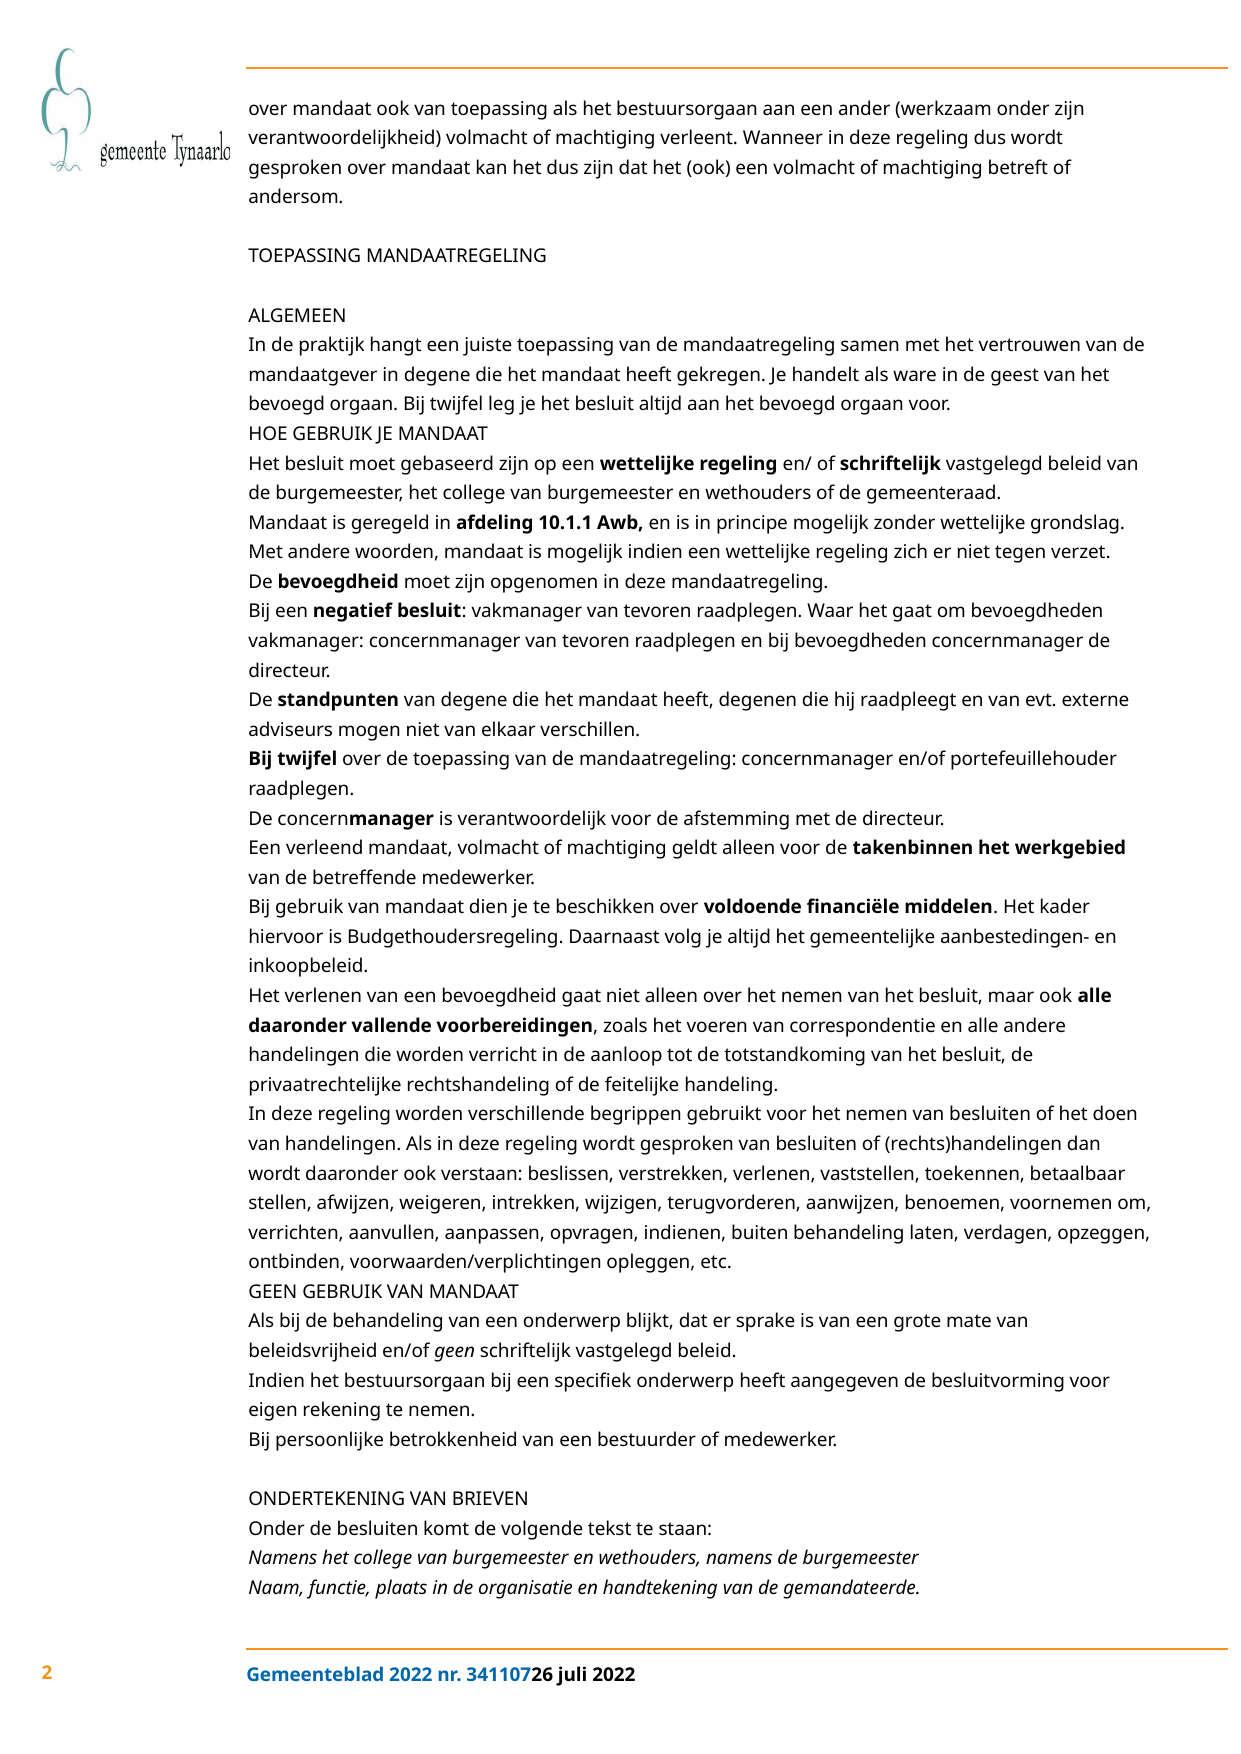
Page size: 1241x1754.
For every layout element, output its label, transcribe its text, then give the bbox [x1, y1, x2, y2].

text De standpunten van degene die het mandaat heeft, degenen die hij raadpleegt en van evt. externe adviseurs mogen niet van elkaar verschillen. [248, 686, 1152, 742]
text Een verleend mandaat, volmacht of machtiging geldt alleen voor de takenbinnen het werkgebied van de betreffende medewerker. [248, 834, 1152, 890]
text Als bij de behandeling van een onderwerp blijkt, dat er sprake is van een grote mate van beleidsvrijheid en/of geen schriftelijk vastgelegd beleid. [248, 1308, 1152, 1363]
text Mandaat is geregeld in afdeling 10.1.1 Awb, en is in principe mogelijk zonder wettelijke grondslag. Met andere woorden, mandaat is mogelijk indien een wettelijke regeling zich er niet tegen verzet. [248, 509, 1152, 564]
text TOEPASSING MANDAATREGELING [248, 243, 1152, 268]
text GEEN GEBRUIK VAN MANDAAT [248, 1278, 1152, 1304]
text Naam, functie, plaats in de organisatie en handtekening van de gemandateerde. [248, 1574, 1152, 1600]
text Bij een negatief besluit: vakmanager van tevoren raadplegen. Waar het gaat om bevoegdheden vakmanager: concernmanager van tevoren raadplegen en bij bevoegdheden concernmanager de directeur. [248, 598, 1152, 683]
text Bij gebruik van mandaat dien je te beschikken over voldoende financiële middelen. Het kader hiervoor is Budgethoudersregeling. Daarnaast volg je altijd het gemeentelijke aanbestedingen- en inkoopbeleid. [248, 893, 1152, 978]
text In deze regeling worden verschillende begrippen gebruikt voor het nemen van besluiten of het doen van handelingen. Als in deze regeling wordt gesproken van besluiten of (rechts)handelingen dan wordt daaronder ook verstaan: beslissen, verstrekken, verlenen, vaststellen, toekennen, betaalbaar stellen, afwijzen, weigeren, intrekken, wijzigen, terugvorderen, aanwijzen, benoemen, voornemen om, verrichten, aanvullen, aanpassen, opvragen, indienen, buiten behandeling laten, verdagen, opzeggen, ontbinden, voorwaarden/verplichtingen opleggen, etc. [248, 1101, 1152, 1274]
text ONDERTEKENING VAN BRIEVEN [248, 1485, 1152, 1511]
text Het verlenen van een bevoegdheid gaat niet alleen over het nemen van het besluit, maar ook alle daaronder vallende voorbereidingen, zoals het voeren van correspondentie en alle andere handelingen die worden verricht in de aanloop tot de totstandkoming van het besluit, de privaatrechtelijke rechtshandeling of de feitelijke handeling. [248, 982, 1152, 1097]
text Onder de besluiten komt de volgende tekst te staan: [248, 1515, 1152, 1541]
text HOE GEBRUIK JE MANDAAT [248, 420, 1152, 446]
text Namens het college van burgemeester en wethouders, namens de burgemeester [248, 1544, 1152, 1570]
text over mandaat ook van toepassing als het bestuursorgaan aan een ander (werkzaam onder zijn verantwoordelijkheid) volmacht of machtiging verleent. Wanneer in deze regeling dus wordt gesproken over mandaat kan het dus zijn dat het (ook) een volmacht of machtiging betreft of andersom. [248, 95, 1152, 209]
text Het besluit moet gebaseerd zijn op een wettelijke regeling en/ of schriftelijk vastgelegd beleid van de burgemeester, het college van burgemeester en wethouders of de gemeenteraad. [248, 450, 1152, 505]
picture [41, 47, 231, 172]
text De bevoegdheid moet zijn opgenomen in deze mandaatregeling. [248, 568, 1152, 594]
text De concernmanager is verantwoordelijk voor de afstemming met de directeur. [248, 805, 1152, 831]
text Bij twijfel over de toepassing van de mandaatregeling: concernmanager en/of portefeuillehouder raadplegen. [248, 746, 1152, 801]
text Indien het bestuursorgaan bij een specifiek onderwerp heeft aangegeven de besluitvorming voor eigen rekening te nemen. [248, 1367, 1152, 1422]
text In de praktijk hangt een juiste toepassing van de mandaatregeling samen met het vertrouwen van de mandaatgever in degene die het mandaat heeft gekregen. Je handelt als ware in de geest van het bevoegd orgaan. Bij twijfel leg je het besluit altijd aan het bevoegd orgaan voor. [248, 331, 1152, 416]
text ALGEMEEN [248, 302, 1152, 328]
text Bij persoonlijke betrokkenheid van een bestuurder of medewerker. [248, 1426, 1152, 1452]
